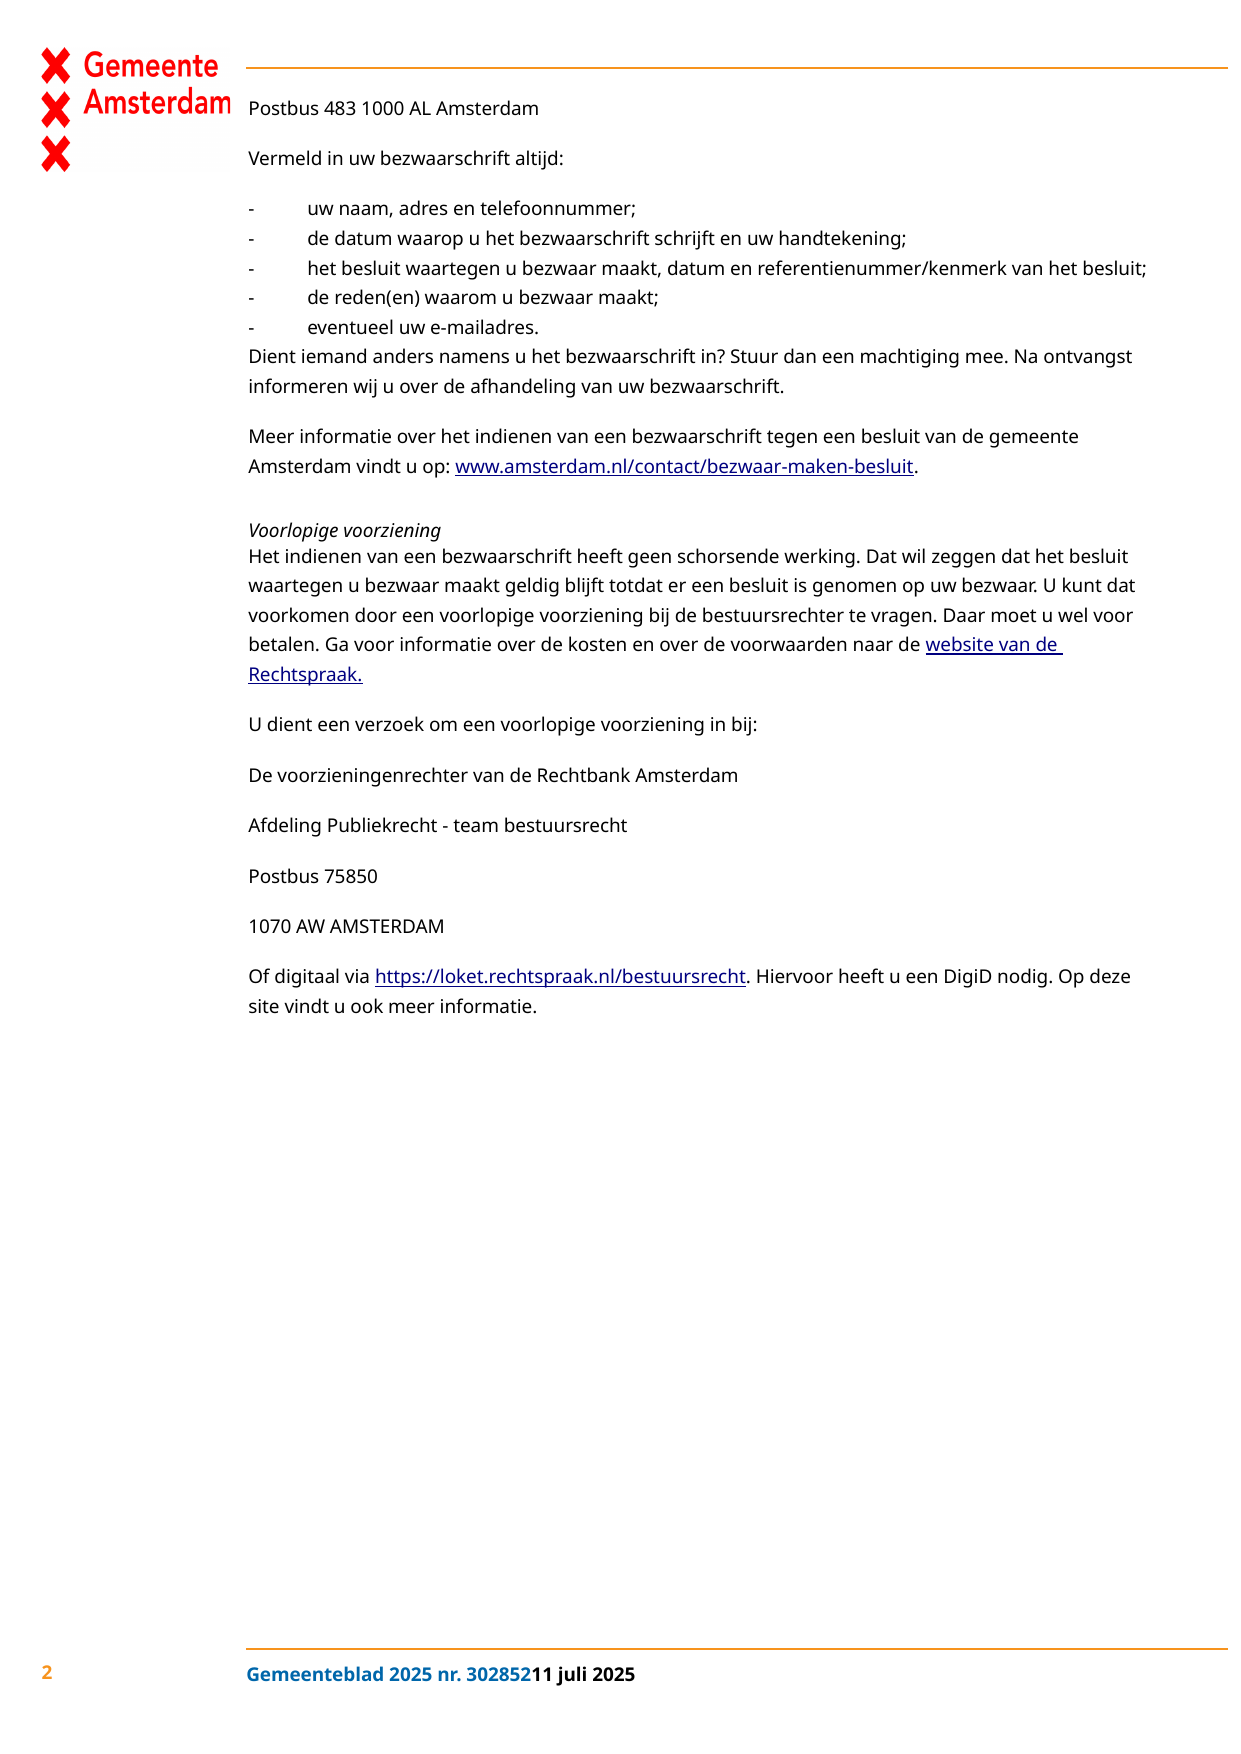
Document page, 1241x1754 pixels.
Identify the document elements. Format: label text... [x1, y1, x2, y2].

text Afdeling Publiekrecht - team bestuursrecht [248, 812, 1152, 838]
list het besluit waartegen u bezwaar maakt, datum en referentienummer/kenmerk van het besluit; [248, 255, 1152, 281]
list de datum waarop u het bezwaarschrift schrijft en uw handtekening; [248, 225, 1152, 251]
text Of digitaal via https://loket.rechtspraak.nl/bestuursrecht. Hiervoor heeft u een DigiD nodig. Op deze site vindt u ook meer informatie. [248, 964, 1152, 1019]
list eventueel uw e-mailadres. [248, 314, 1152, 340]
list uw naam, adres en telefoonnummer; [248, 196, 1152, 221]
text Vermeld in uw bezwaarschrift altijd: [248, 145, 1152, 171]
picture [41, 47, 231, 172]
text U dient een verzoek om een voorlopige voorziening in bij: [248, 712, 1152, 737]
text 1070 AW AMSTERDAM [248, 913, 1152, 939]
text Meer informatie over het indienen van een bezwaarschrift tegen een besluit van de gemeente Amsterdam vindt u op: www.amsterdam.nl/contact/bezwaar-maken-besluit. [248, 423, 1152, 479]
text Postbus 75850 [248, 863, 1152, 888]
text Dient iemand anders namens u het bezwaarschrift in? Stuur dan een machtiging mee. Na ontvangst informeren wij u over de afhandeling van uw bezwaarschrift. [248, 343, 1152, 399]
text De voorzieningenrechter van de Rechtbank Amsterdam [248, 762, 1152, 788]
text Het indienen van een bezwaarschrift heeft geen schorsende werking. Dat wil zeggen dat het besluit waartegen u bezwaar maakt geldig blijft totdat er een besluit is genomen op uw bezwaar. U kunt dat voorkomen door een voorlopige voorziening bij de bestuursrechter te vragen. Daar moet u wel voor betalen. Ga voor informatie over de kosten en over de voorwaarden naar de website van de Rechtspraak. [248, 543, 1152, 687]
list de reden(en) waarom u bezwaar maakt; [248, 284, 1152, 310]
text Postbus 483 1000 AL Amsterdam [248, 95, 1152, 121]
text Voorlopige voorziening [248, 517, 1152, 543]
